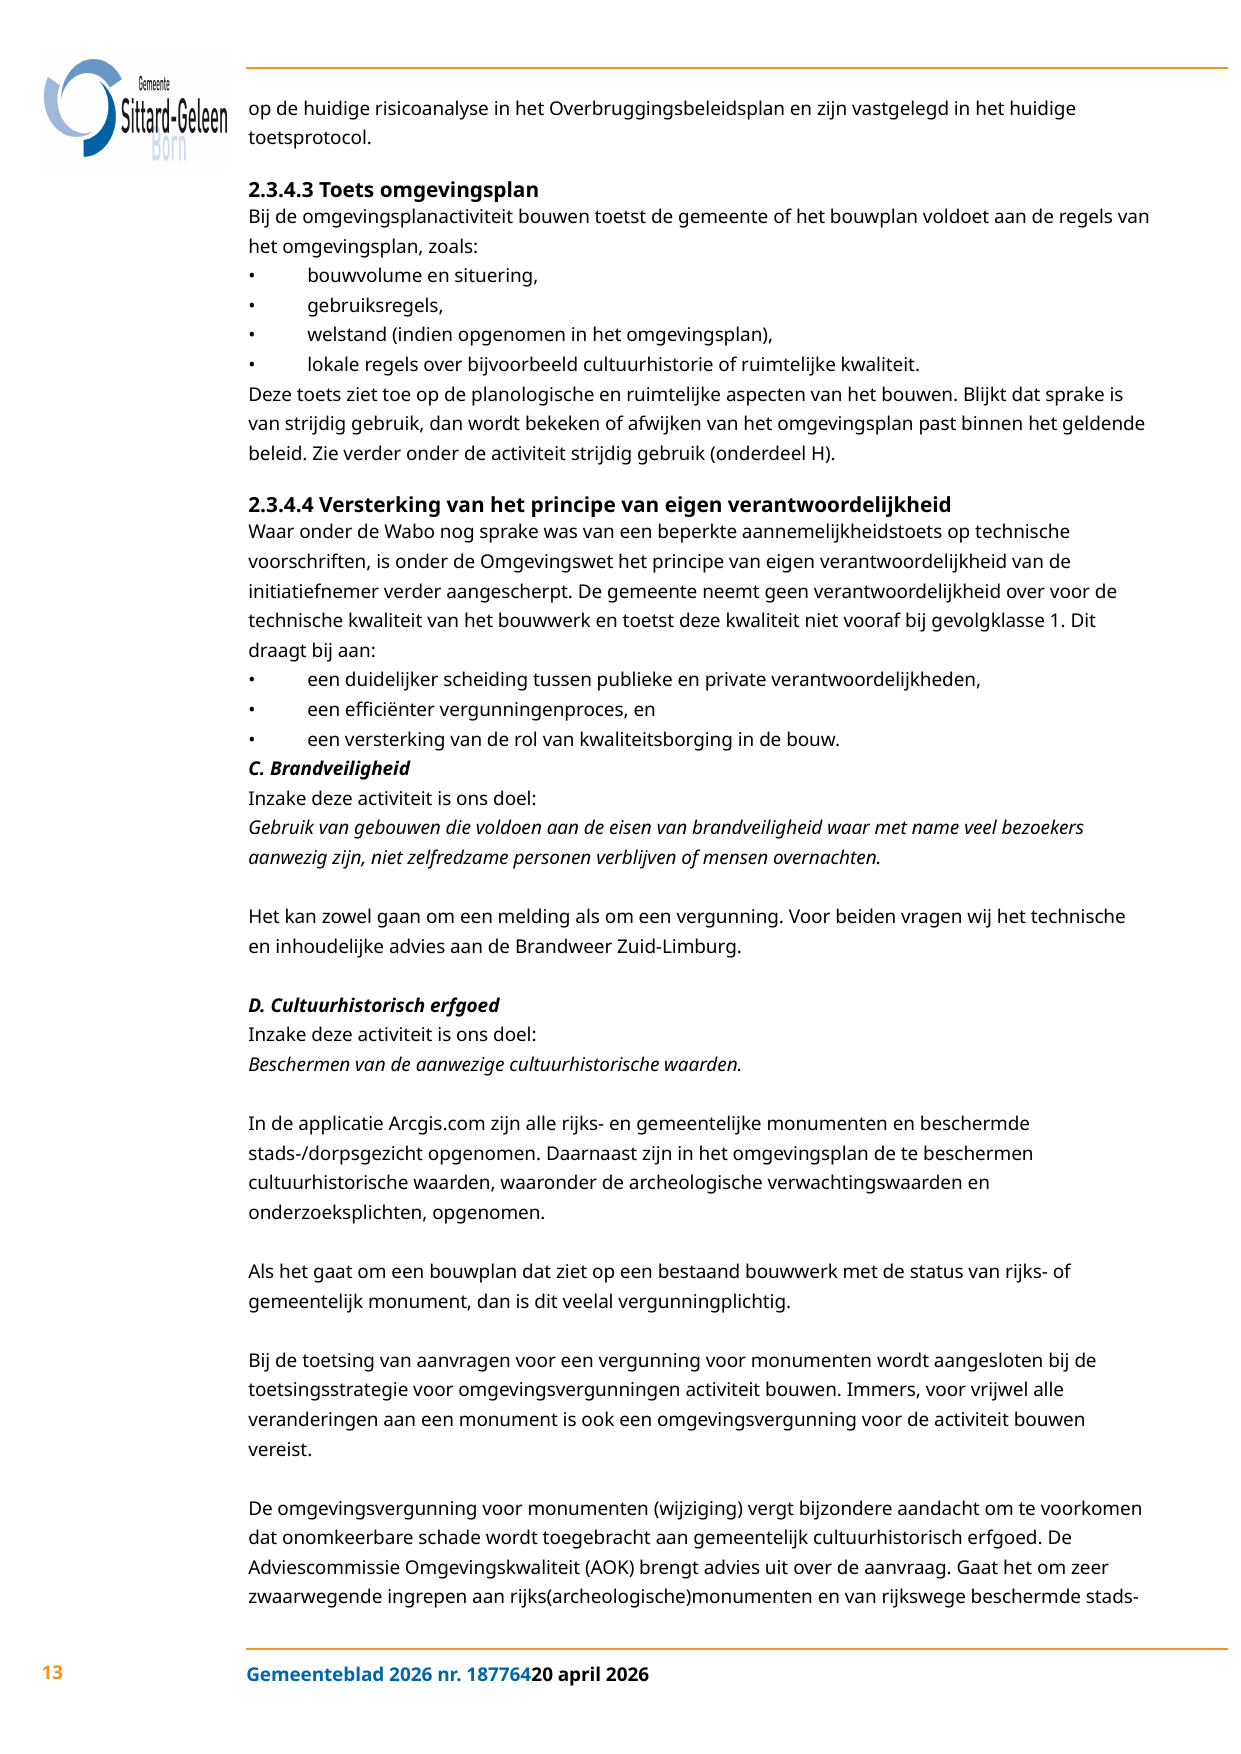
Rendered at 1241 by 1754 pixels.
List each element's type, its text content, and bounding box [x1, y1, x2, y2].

text op de huidige risicoanalyse in het Overbruggingsbeleidsplan en zijn vastgelegd in het huidige toetsprotocol. [248, 95, 1152, 150]
text De omgevingsvergunning voor monumenten (wijziging) vergt bijzondere aandacht om te voorkomen dat onomkeerbare schade wordt toegebracht aan gemeentelijk cultuurhistorisch erfgoed. De Adviescommissie Omgevingskwaliteit (AOK) brengt advies uit over de aanvraag. Gaat het om zeer zwaarwegende ingrepen aan rijks(archeologische)monumenten en van rijkswege beschermde stads- [248, 1495, 1152, 1609]
text In de applicatie Arcgis.com zijn alle rijks- en gemeentelijke monumenten en beschermde stads-/dorpsgezicht opgenomen. Daarnaast zijn in het omgevingsplan de te beschermen cultuurhistorische waarden, waaronder de archeologische verwachtingswaarden en onderzoeksplichten, opgenomen. [248, 1110, 1152, 1225]
text Waar onder de Wabo nog sprake was van een beperkte aannemelijkheidstoets op technische voorschriften, is onder de Omgevingswet het principe van eigen verantwoordelijkheid van de initiatiefnemer verder aangescherpt. De gemeente neemt geen verantwoordelijkheid over voor de technische kwaliteit van het bouwwerk en toetst deze kwaliteit niet vooraf bij gevolgklasse 1. Dit draagt bij aan: [248, 519, 1152, 663]
text Het kan zowel gaan om een melding als om een vergunning. Voor beiden vragen wij het technische en inhoudelijke advies aan de Brandweer Zuid-Limburg. [248, 903, 1152, 959]
text C. Brandveiligheid [248, 755, 1152, 781]
list een duidelijker scheiding tussen publieke en private verantwoordelijkheden, [248, 667, 1152, 692]
text Bij de toetsing van aanvragen voor een vergunning voor monumenten wordt aangesloten bij de toetsingsstrategie voor omgevingsvergunningen activiteit bouwen. Immers, voor vrijwel alle veranderingen aan een monument is ook een omgevingsvergunning voor de activiteit bouwen vereist. [248, 1347, 1152, 1462]
text Deze toets ziet toe op de planologische en ruimtelijke aspecten van het bouwen. Blijkt dat sprake is van strijdig gebruik, dan wordt bekeken of afwijken van het omgevingsplan past binnen het geldende beleid. Zie verder onder de activiteit strijdig gebruik (onderdeel H). [248, 381, 1152, 466]
text Inzake deze activiteit is ons doel: [248, 785, 1152, 811]
text 2.3.4.3 Toets omgevingsplan [248, 175, 1152, 203]
list een versterking van de rol van kwaliteitsborging in de bouw. [248, 726, 1152, 752]
list welstand (indien opgenomen in het omgevingsplan), [248, 322, 1152, 347]
text Inzake deze activiteit is ons doel: [248, 1022, 1152, 1047]
list gebruiksregels, [248, 292, 1152, 318]
text D. Cultuurhistorisch erfgoed [248, 992, 1152, 1018]
text Beschermen van de aanwezige cultuurhistorische waarden. [248, 1051, 1152, 1077]
text Bij de omgevingsplanactiviteit bouwen toetst de gemeente of het bouwplan voldoet aan de regels van het omgevingsplan, zoals: [248, 203, 1152, 258]
text 2.3.4.4 Versterking van het principe van eigen verantwoordelijkheid [248, 490, 1152, 519]
text Als het gaat om een bouwplan dat ziet op een bestaand bouwwerk met de status van rijks- of gemeentelijk monument, dan is dit veelal vergunningplichtig. [248, 1258, 1152, 1314]
list lokale regels over bijvoorbeeld cultuurhistorie of ruimtelijke kwaliteit. [248, 351, 1152, 377]
list bouwvolume en situering, [248, 262, 1152, 288]
list een efficiënter vergunningenproces, en [248, 696, 1152, 722]
picture [41, 47, 231, 172]
text Gebruik van gebouwen die voldoen aan de eisen van brandveiligheid waar met name veel bezoekers aanwezig zijn, niet zelfredzame personen verblijven of mensen overnachten. [248, 814, 1152, 870]
